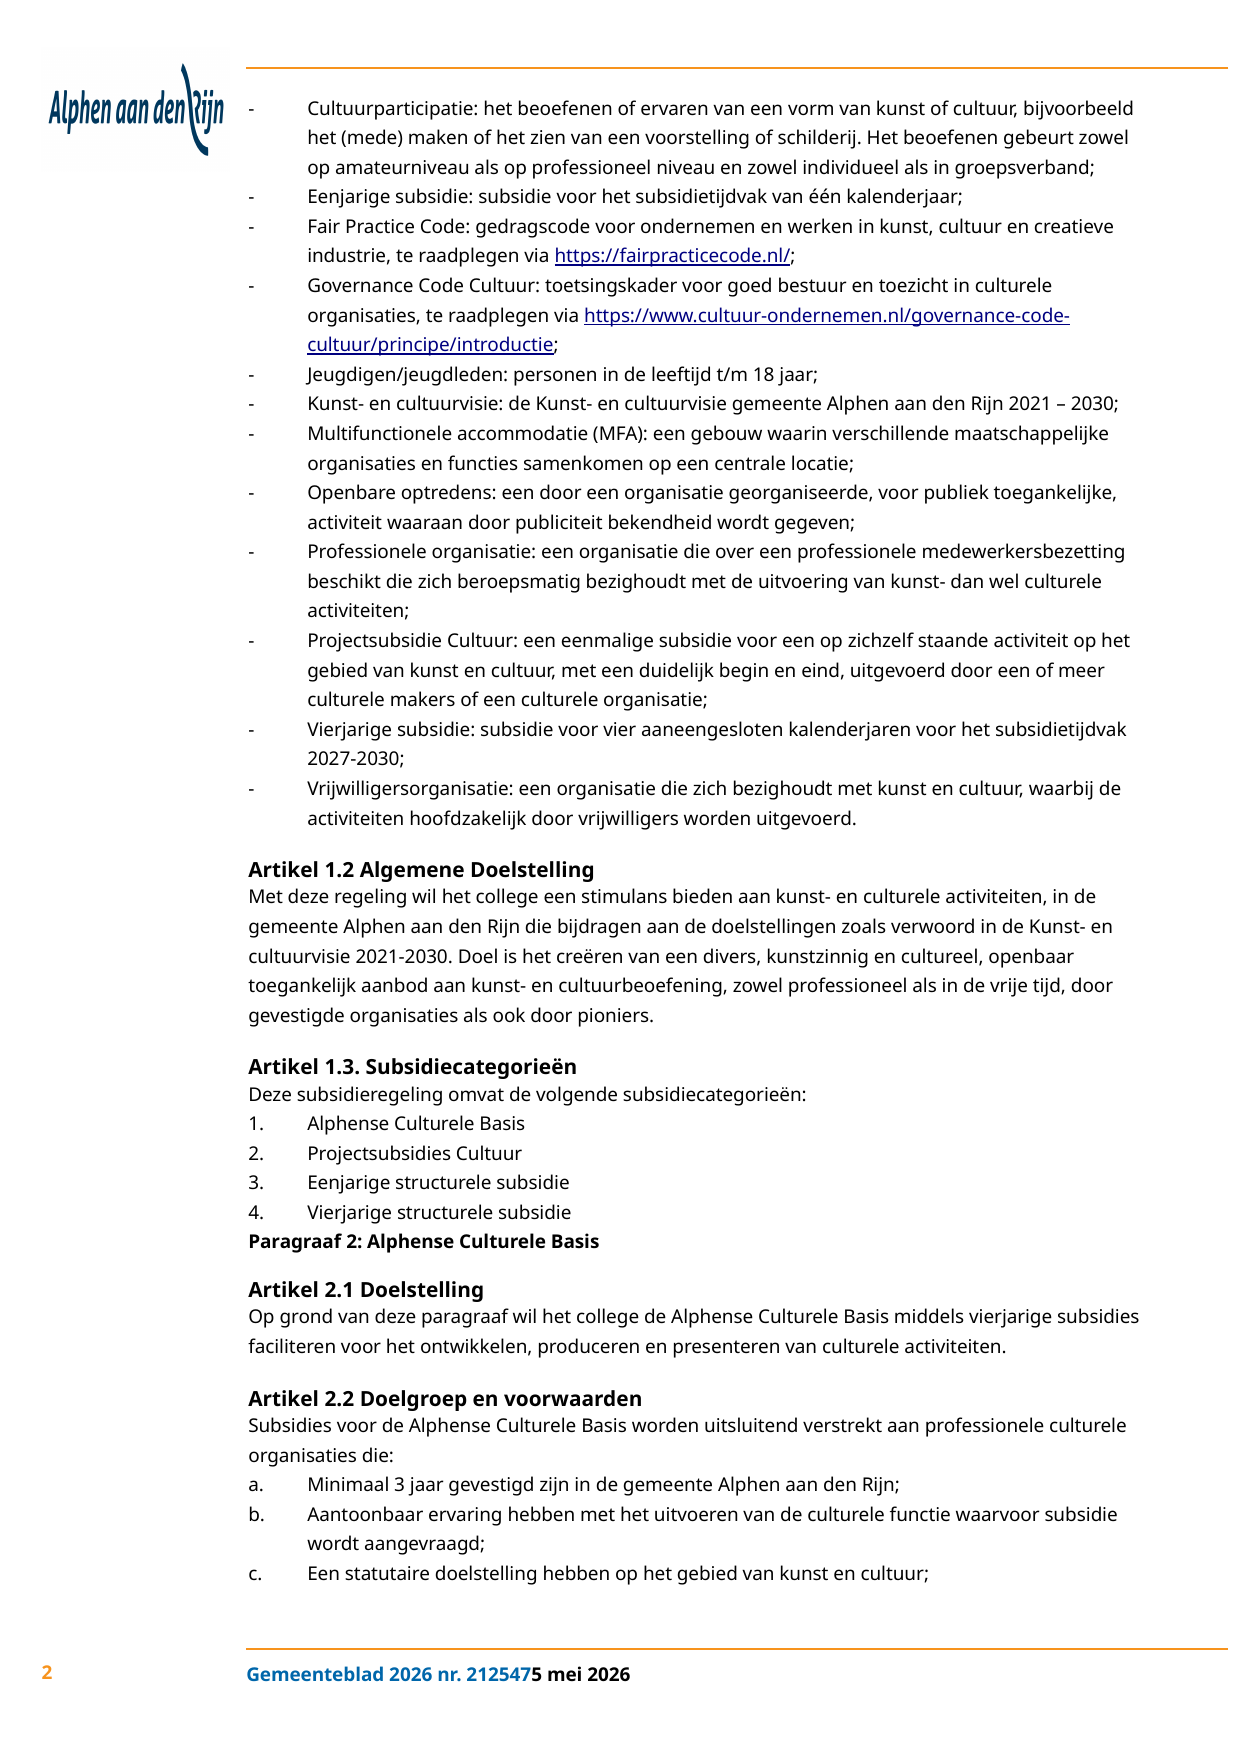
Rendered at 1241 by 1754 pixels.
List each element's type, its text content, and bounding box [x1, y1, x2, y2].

picture [41, 47, 231, 172]
list Minimaal 3 jaar gevestigd zijn in de gemeente Alphen aan den Rijn; [248, 1471, 1152, 1497]
list Jeugdigen/jeugdleden: personen in de leeftijd t/m 18 jaar; [248, 361, 1152, 387]
text Artikel 2.1 Doelstelling [248, 1275, 1152, 1304]
list Multifunctionele accommodatie (MFA): een gebouw waarin verschillende maatschappelijke organisaties en functies samenkomen op een centrale locatie; [248, 420, 1152, 476]
list Projectsubsidie Cultuur: een eenmalige subsidie voor een op zichzelf staande activiteit op het gebied van kunst en cultuur, met een duidelijk begin en eind, uitgevoerd door een of meer culturele makers of een culturele organisatie; [248, 627, 1152, 712]
list Kunst- en cultuurvisie: de Kunst- en cultuurvisie gemeente Alphen aan den Rijn 2021 – 2030; [248, 391, 1152, 416]
list Governance Code Cultuur: toetsingskader voor goed bestuur en toezicht in culturele organisaties, te raadplegen via https://www.cultuur-ondernemen.nl/governance-code-cultuur/principe/introductie; [248, 272, 1152, 357]
text Artikel 1.3. Subsidiecategorieën [248, 1052, 1152, 1081]
text Paragraaf 2: Alphense Culturele Basis [248, 1229, 1152, 1254]
text Deze subsidieregeling omvat de volgende subsidiecategorieën: [248, 1081, 1152, 1107]
list Fair Practice Code: gedragscode voor ondernemen en werken in kunst, cultuur en creatieve industrie, te raadplegen via https://fairpracticecode.nl/; [248, 213, 1152, 268]
list Aantoonbaar ervaring hebben met het uitvoeren van de culturele functie waarvoor subsidie wordt aangevraagd; [248, 1501, 1152, 1556]
list Professionele organisatie: een organisatie die over een professionele medewerkersbezetting beschikt die zich beroepsmatig bezighoudt met de uitvoering van kunst- dan wel culturele activiteiten; [248, 538, 1152, 623]
text Op grond van deze paragraaf wil het college de Alphense Culturele Basis middels vierjarige subsidies faciliteren voor het ontwikkelen, produceren en presenteren van culturele activiteiten. [248, 1304, 1152, 1359]
text Subsidies voor de Alphense Culturele Basis worden uitsluitend verstrekt aan professionele culturele organisaties die: [248, 1412, 1152, 1467]
list Vierjarige subsidie: subsidie voor vier aaneengesloten kalenderjaren voor het subsidietijdvak 2027-2030; [248, 716, 1152, 771]
text Artikel 1.2 Algemene Doelstelling [248, 855, 1152, 884]
list Projectsubsidies Cultuur [248, 1140, 1152, 1166]
list Eenjarige structurele subsidie [248, 1169, 1152, 1195]
text Artikel 2.2 Doelgroep en voorwaarden [248, 1384, 1152, 1412]
list Alphense Culturele Basis [248, 1110, 1152, 1136]
list Vrijwilligersorganisatie: een organisatie die zich bezighoudt met kunst en cultuur, waarbij de activiteiten hoofdzakelijk door vrijwilligers worden uitgevoerd. [248, 775, 1152, 831]
list Openbare optredens: een door een organisatie georganiseerde, voor publiek toegankelijke, activiteit waaraan door publiciteit bekendheid wordt gegeven; [248, 479, 1152, 535]
list Cultuurparticipatie: het beoefenen of ervaren van een vorm van kunst of cultuur, bijvoorbeeld het (mede) maken of het zien van een voorstelling of schilderij. Het beoefenen gebeurt zowel op amateurniveau als op professioneel niveau en zowel individueel als in groepsverband; [248, 95, 1152, 180]
list Vierjarige structurele subsidie [248, 1199, 1152, 1225]
list Eenjarige subsidie: subsidie voor het subsidietijdvak van één kalenderjaar; [248, 183, 1152, 209]
text Met deze regeling wil het college een stimulans bieden aan kunst- en culturele activiteiten, in de gemeente Alphen aan den Rijn die bijdragen aan de doelstellingen zoals verwoord in de Kunst- en cultuurvisie 2021-2030. Doel is het creëren van een divers, kunstzinnig en cultureel, openbaar toegankelijk aanbod aan kunst- en cultuurbeoefening, zowel professioneel als in de vrije tijd, door gevestigde organisaties als ook door pioniers. [248, 884, 1152, 1028]
list Een statutaire doelstelling hebben op het gebied van kunst en cultuur; [248, 1560, 1152, 1586]
